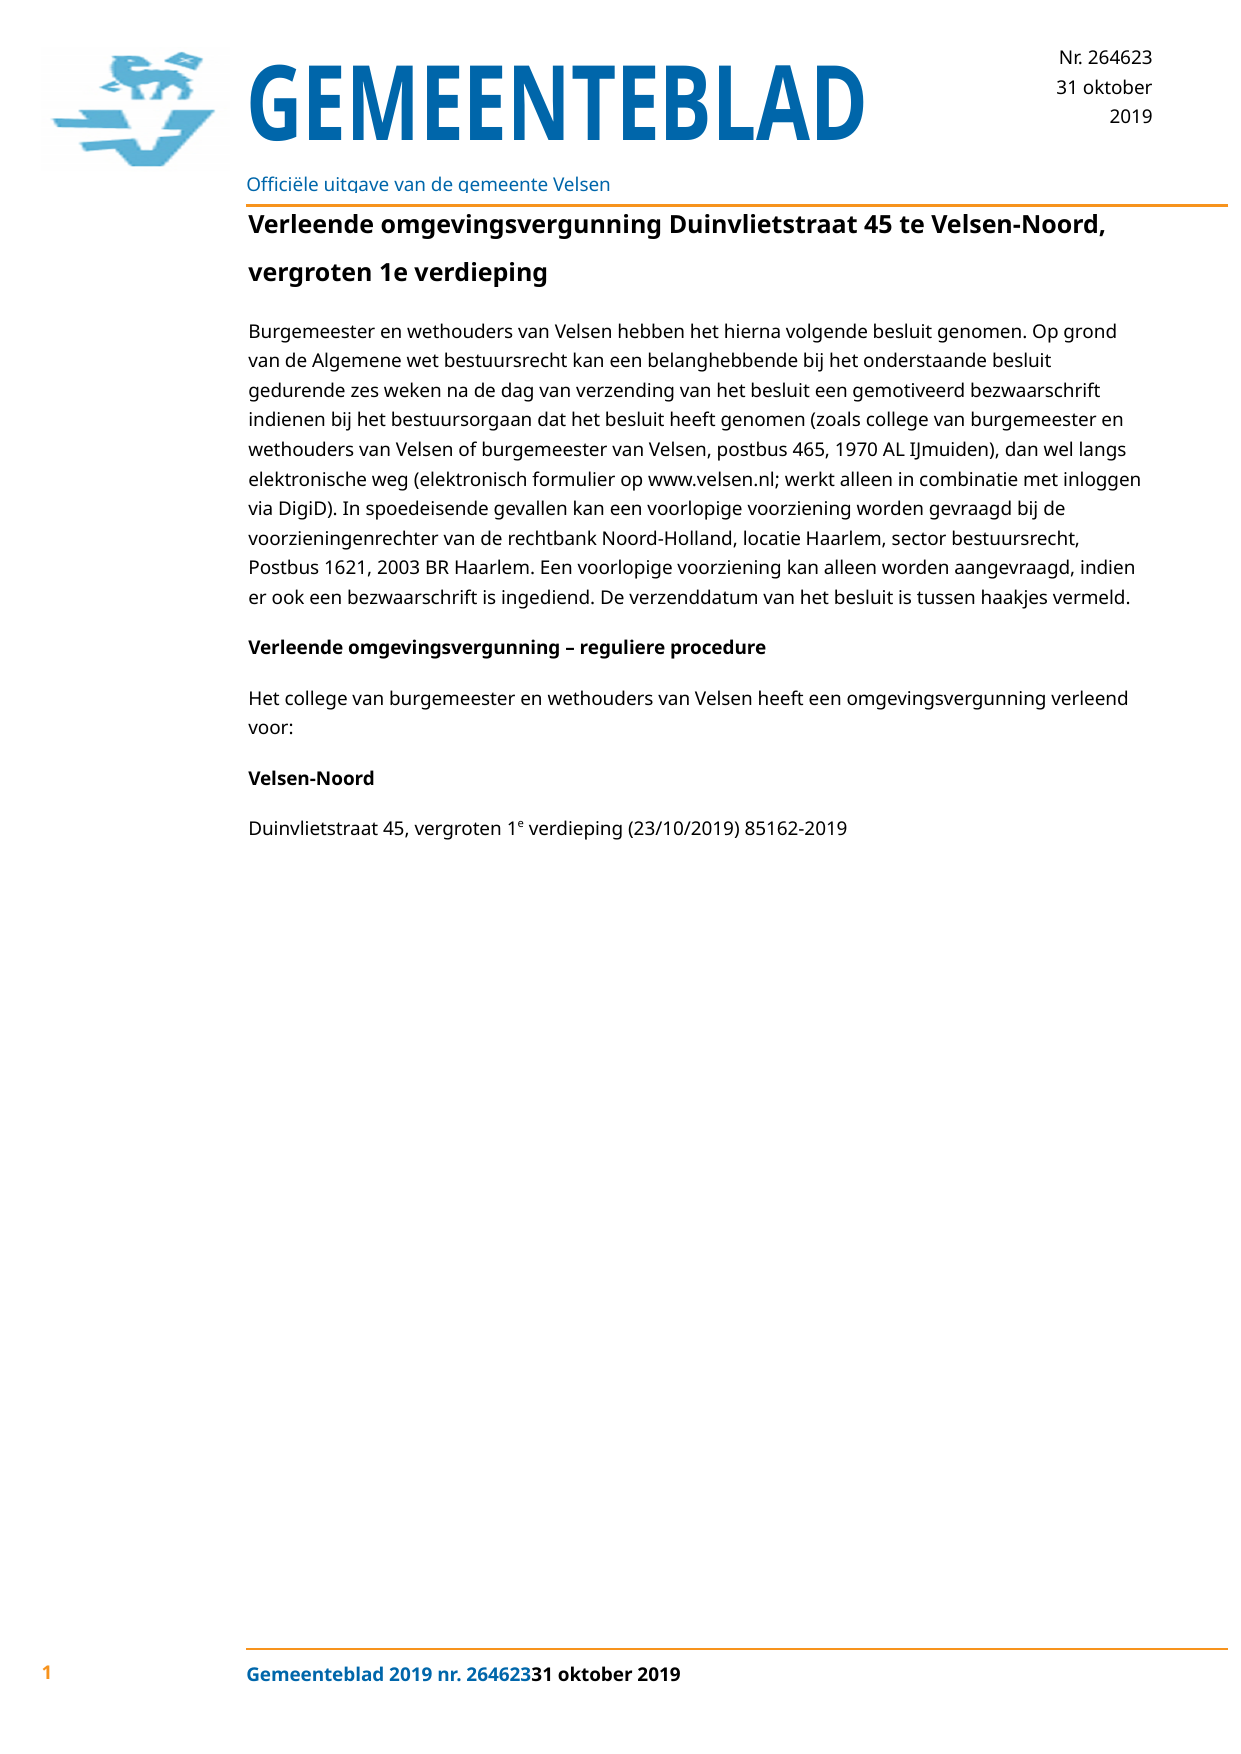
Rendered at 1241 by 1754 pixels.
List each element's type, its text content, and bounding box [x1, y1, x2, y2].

text Burgemeester en wethouders van Velsen hebben het hierna volgende besluit genomen. Op grond van de Algemene wet bestuursrecht kan een belanghebbende bij het onderstaande besluit gedurende zes weken na de dag van verzending van het besluit een gemotiveerd bezwaarschrift indienen bij het bestuursorgaan dat het besluit heeft genomen (zoals college van burgemeester en wethouders van Velsen of burgemeester van Velsen, postbus 465, 1970 AL IJmuiden), dan wel langs elektronische weg (elektronisch formulier op www.velsen.nl; werkt alleen in combinatie met inloggen via DigiD). In spoedeisende gevallen kan een voorlopige voorziening worden gevraagd bij de voorzieningenrechter van de rechtbank Noord-Holland, locatie Haarlem, sector bestuursrecht, Postbus 1621, 2003 BR Haarlem. Een voorlopige voorziening kan alleen worden aangevraagd, indien er ook een bezwaarschrift is ingediend. De verzenddatum van het besluit is tussen haakjes vermeld. [248, 318, 1152, 610]
picture [41, 47, 231, 172]
text Verleende omgevingsvergunning – reguliere procedure [248, 634, 1152, 660]
text Het college van burgemeester en wethouders van Velsen heeft een omgevingsvergunning verleend voor: [248, 685, 1152, 740]
text Duinvlietstraat 45, vergroten 1e verdieping (23/10/2019) 85162-2019 [248, 815, 1152, 841]
text Velsen-Noord [248, 765, 1152, 791]
text Verleende omgevingsvergunning Duinvlietstraat 45 te Velsen-Noord, vergroten 1e verdieping [248, 207, 1152, 288]
